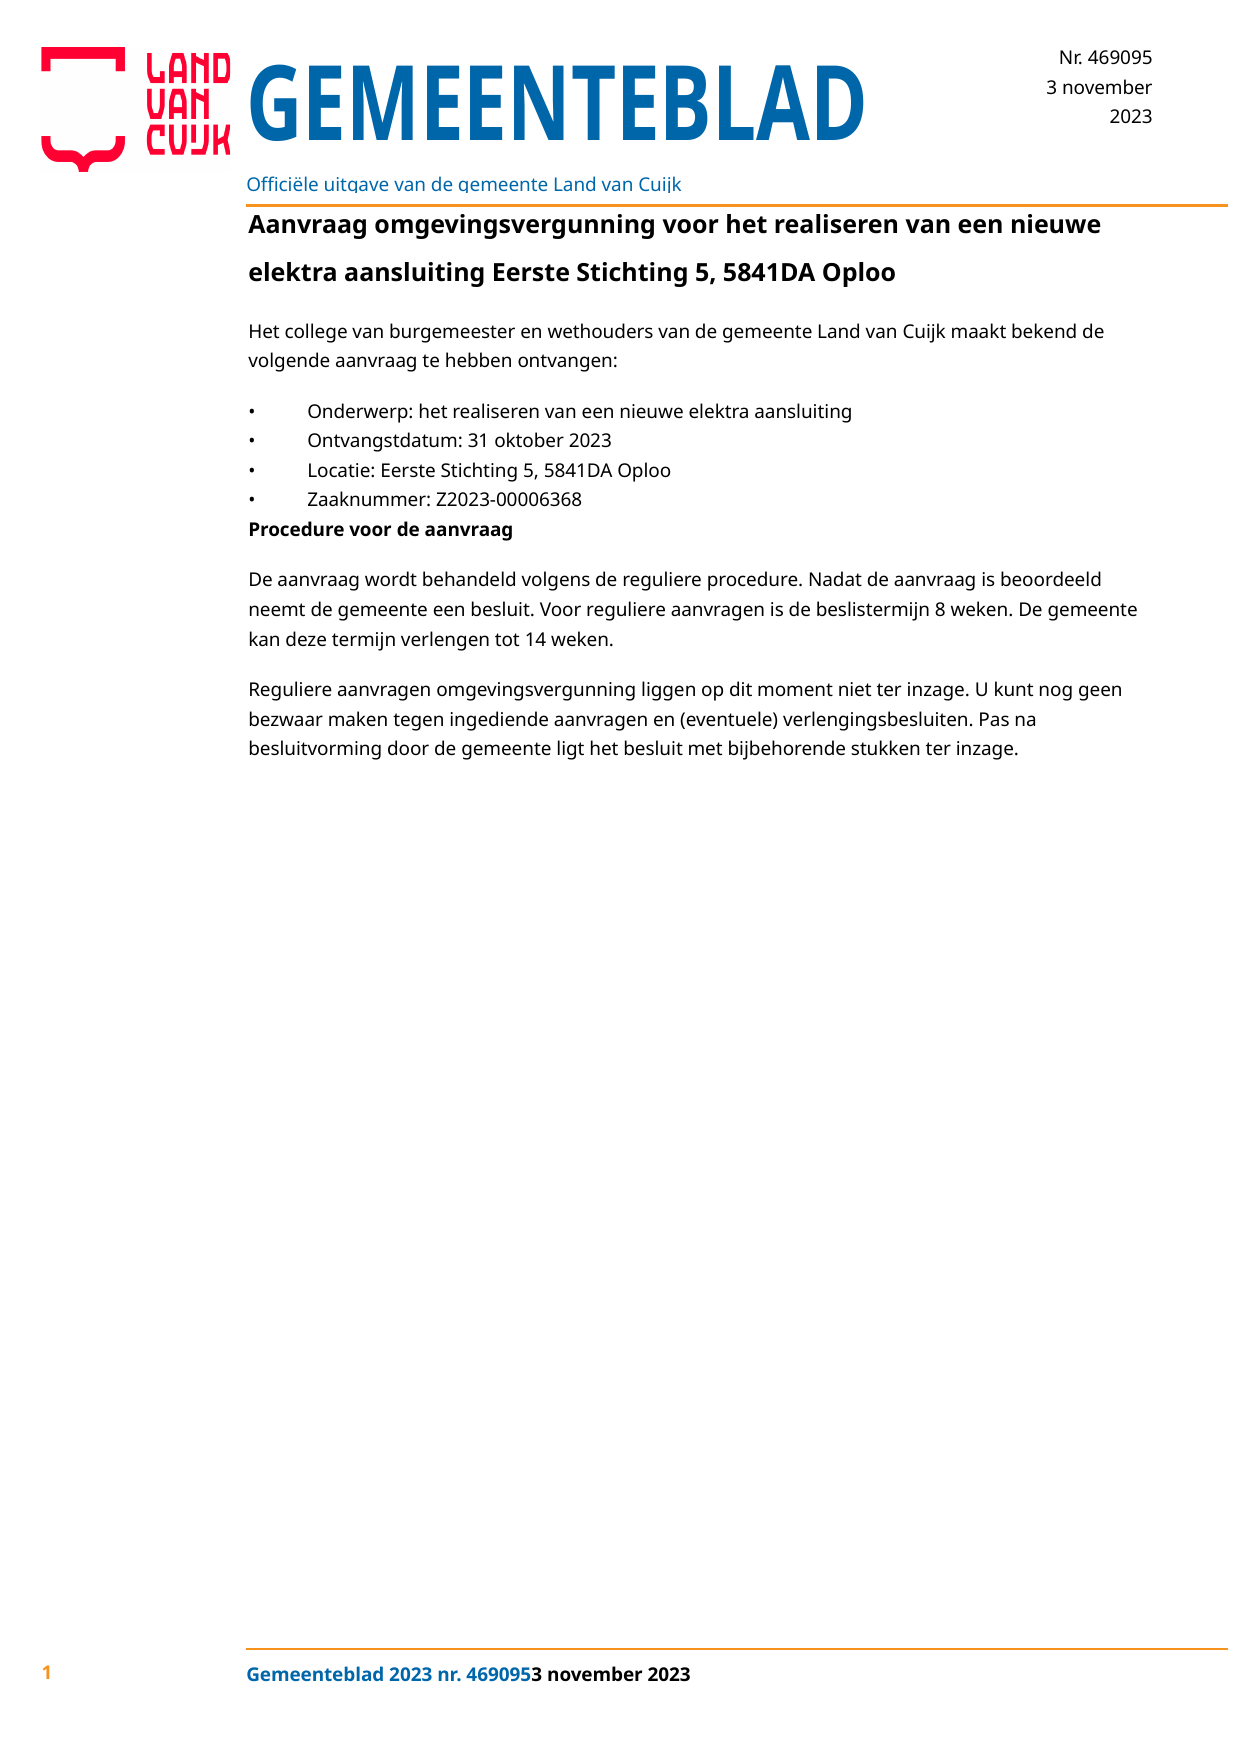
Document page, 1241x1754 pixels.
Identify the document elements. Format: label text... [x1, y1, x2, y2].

picture [41, 47, 231, 172]
text Het college van burgemeester en wethouders van de gemeente Land van Cuijk maakt bekend de volgende aanvraag te hebben ontvangen: [248, 318, 1152, 373]
text Reguliere aanvragen omgevingsvergunning liggen op dit moment niet ter inzage. U kunt nog geen bezwaar maken tegen ingediende aanvragen en (eventuele) verlengingsbesluiten. Pas na besluitvorming door de gemeente ligt het besluit met bijbehorende stukken ter inzage. [248, 676, 1152, 761]
list Onderwerp: het realiseren van een nieuwe elektra aansluiting [248, 398, 1152, 424]
text Procedure voor de aanvraag [248, 516, 1152, 542]
list Locatie: Eerste Stichting 5, 5841DA Oploo [248, 457, 1152, 483]
list Zaaknummer: Z2023-00006368 [248, 487, 1152, 512]
list Ontvangstdatum: 31 oktober 2023 [248, 427, 1152, 453]
text Aanvraag omgevingsvergunning voor het realiseren van een nieuwe elektra aansluiting Eerste Stichting 5, 5841DA Oploo [248, 207, 1152, 288]
text De aanvraag wordt behandeld volgens de reguliere procedure. Nadat de aanvraag is beoordeeld neemt de gemeente een besluit. Voor reguliere aanvragen is de beslistermijn 8 weken. De gemeente kan deze termijn verlengen tot 14 weken. [248, 567, 1152, 652]
